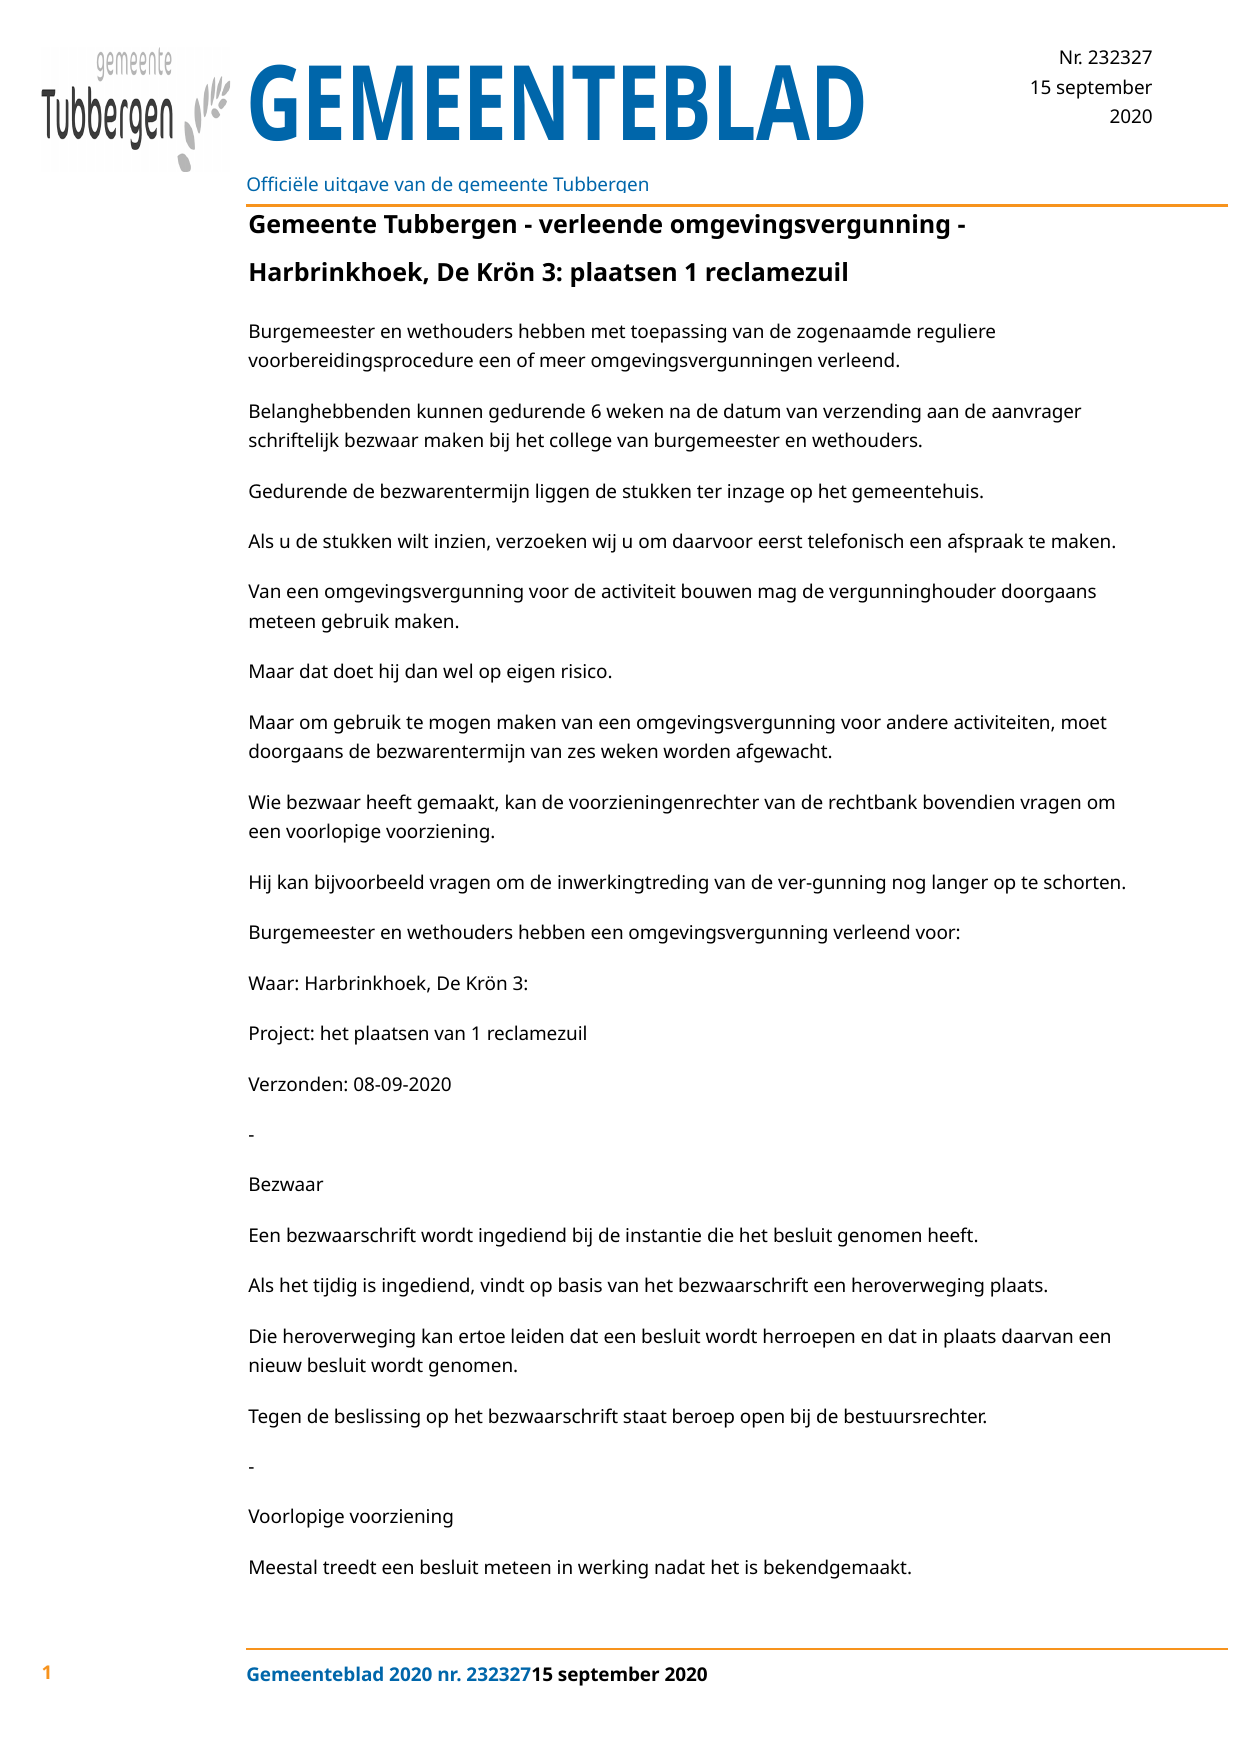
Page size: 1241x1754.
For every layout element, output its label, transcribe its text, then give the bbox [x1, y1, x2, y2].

text - [248, 1453, 1152, 1479]
text Burgemeester en wethouders hebben een omgevingsvergunning verleend voor: [248, 919, 1152, 945]
text Project: het plaatsen van 1 reclamezuil [248, 1020, 1152, 1046]
text Voorlopige voorziening [248, 1504, 1152, 1529]
text Tegen de beslissing op het bezwaarschrift staat beroep open bij de bestuursrechter. [248, 1403, 1152, 1429]
text - [248, 1121, 1152, 1147]
picture [41, 47, 231, 172]
text Die heroverweging kan ertoe leiden dat een besluit wordt herroepen en dat in plaats daarvan een nieuw besluit wordt genomen. [248, 1323, 1152, 1378]
text Maar om gebruik te mogen maken van een omgevingsvergunning voor andere activiteiten, moet doorgaans de bezwarentermijn van zes weken worden afgewacht. [248, 709, 1152, 764]
text Gedurende de bezwarentermijn liggen de stukken ter inzage op het gemeentehuis. [248, 478, 1152, 504]
text Maar dat doet hij dan wel op eigen risico. [248, 659, 1152, 684]
text Burgemeester en wethouders hebben met toepassing van de zogenaamde reguliere voorbereidingsprocedure een of meer omgevingsvergunningen verleend. [248, 318, 1152, 373]
text Bezwaar [248, 1172, 1152, 1197]
text Verzonden: 08-09-2020 [248, 1071, 1152, 1097]
text Wie bezwaar heeft gemaakt, kan de voorzieningenrechter van de rechtbank bovendien vragen om een voorlopige voorziening. [248, 789, 1152, 844]
text Meestal treedt een besluit meteen in werking nadat het is bekendgemaakt. [248, 1554, 1152, 1580]
text Waar: Harbrinkhoek, De Krön 3: [248, 970, 1152, 996]
text Van een omgevingsvergunning voor de activiteit bouwen mag de vergunninghouder doorgaans meteen gebruik maken. [248, 579, 1152, 634]
text Belanghebbenden kunnen gedurende 6 weken na de datum van verzending aan de aanvrager schriftelijk bezwaar maken bij het college van burgemeester en wethouders. [248, 398, 1152, 453]
text Gemeente Tubbergen - verleende omgevingsvergunning - Harbrinkhoek, De Krön 3: plaatsen 1 reclamezuil [248, 207, 1152, 288]
text Als het tijdig is ingediend, vindt op basis van het bezwaarschrift een heroverweging plaats. [248, 1272, 1152, 1298]
text Een bezwaarschrift wordt ingediend bij de instantie die het besluit genomen heeft. [248, 1222, 1152, 1248]
text Als u de stukken wilt inzien, verzoeken wij u om daarvoor eerst telefonisch een afspraak te maken. [248, 528, 1152, 554]
text Hij kan bijvoorbeeld vragen om de inwerkingtreding van de ver-gunning nog langer op te schorten. [248, 869, 1152, 895]
